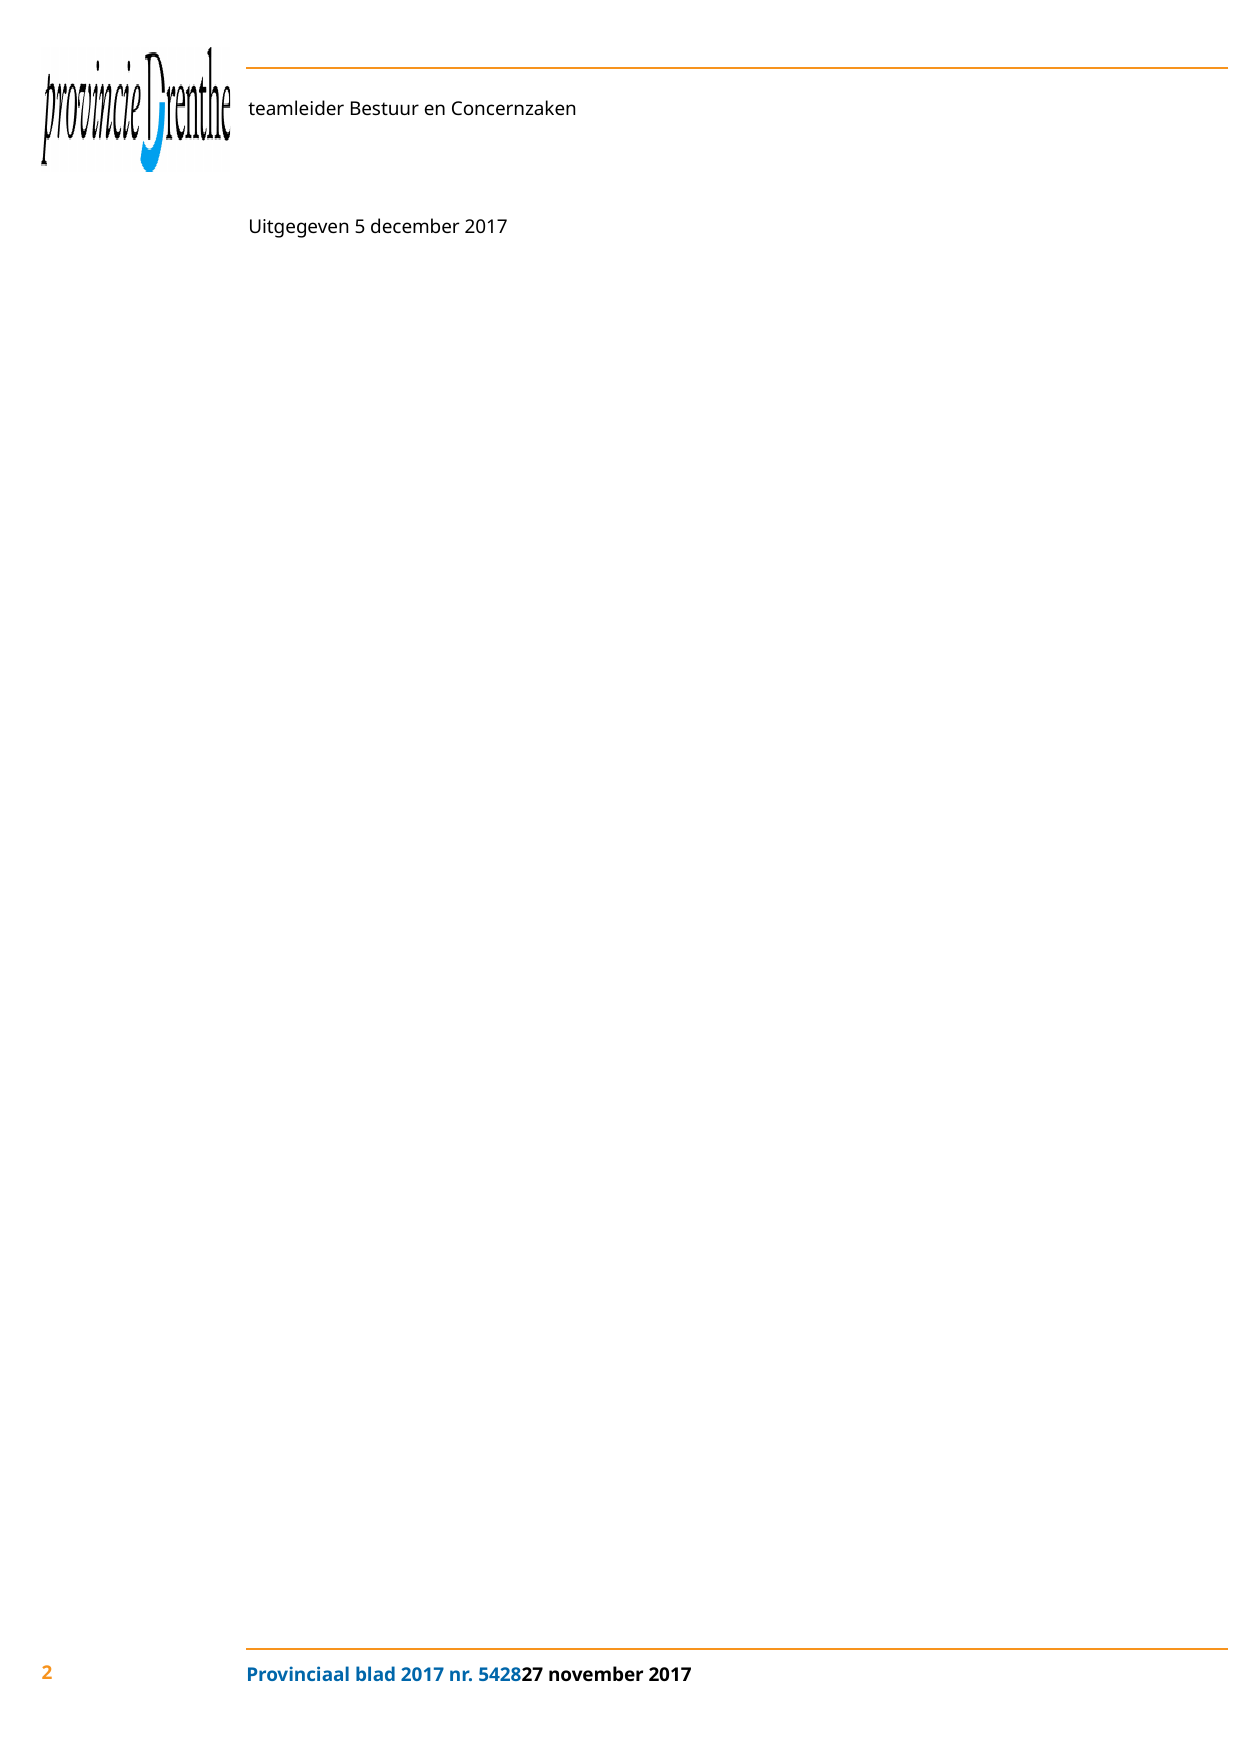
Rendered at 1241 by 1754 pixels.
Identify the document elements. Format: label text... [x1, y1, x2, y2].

text Uitgegeven 5 december 2017 [248, 213, 1152, 239]
picture [41, 47, 231, 172]
text teamleider Bestuur en Concernzaken [248, 95, 1152, 121]
